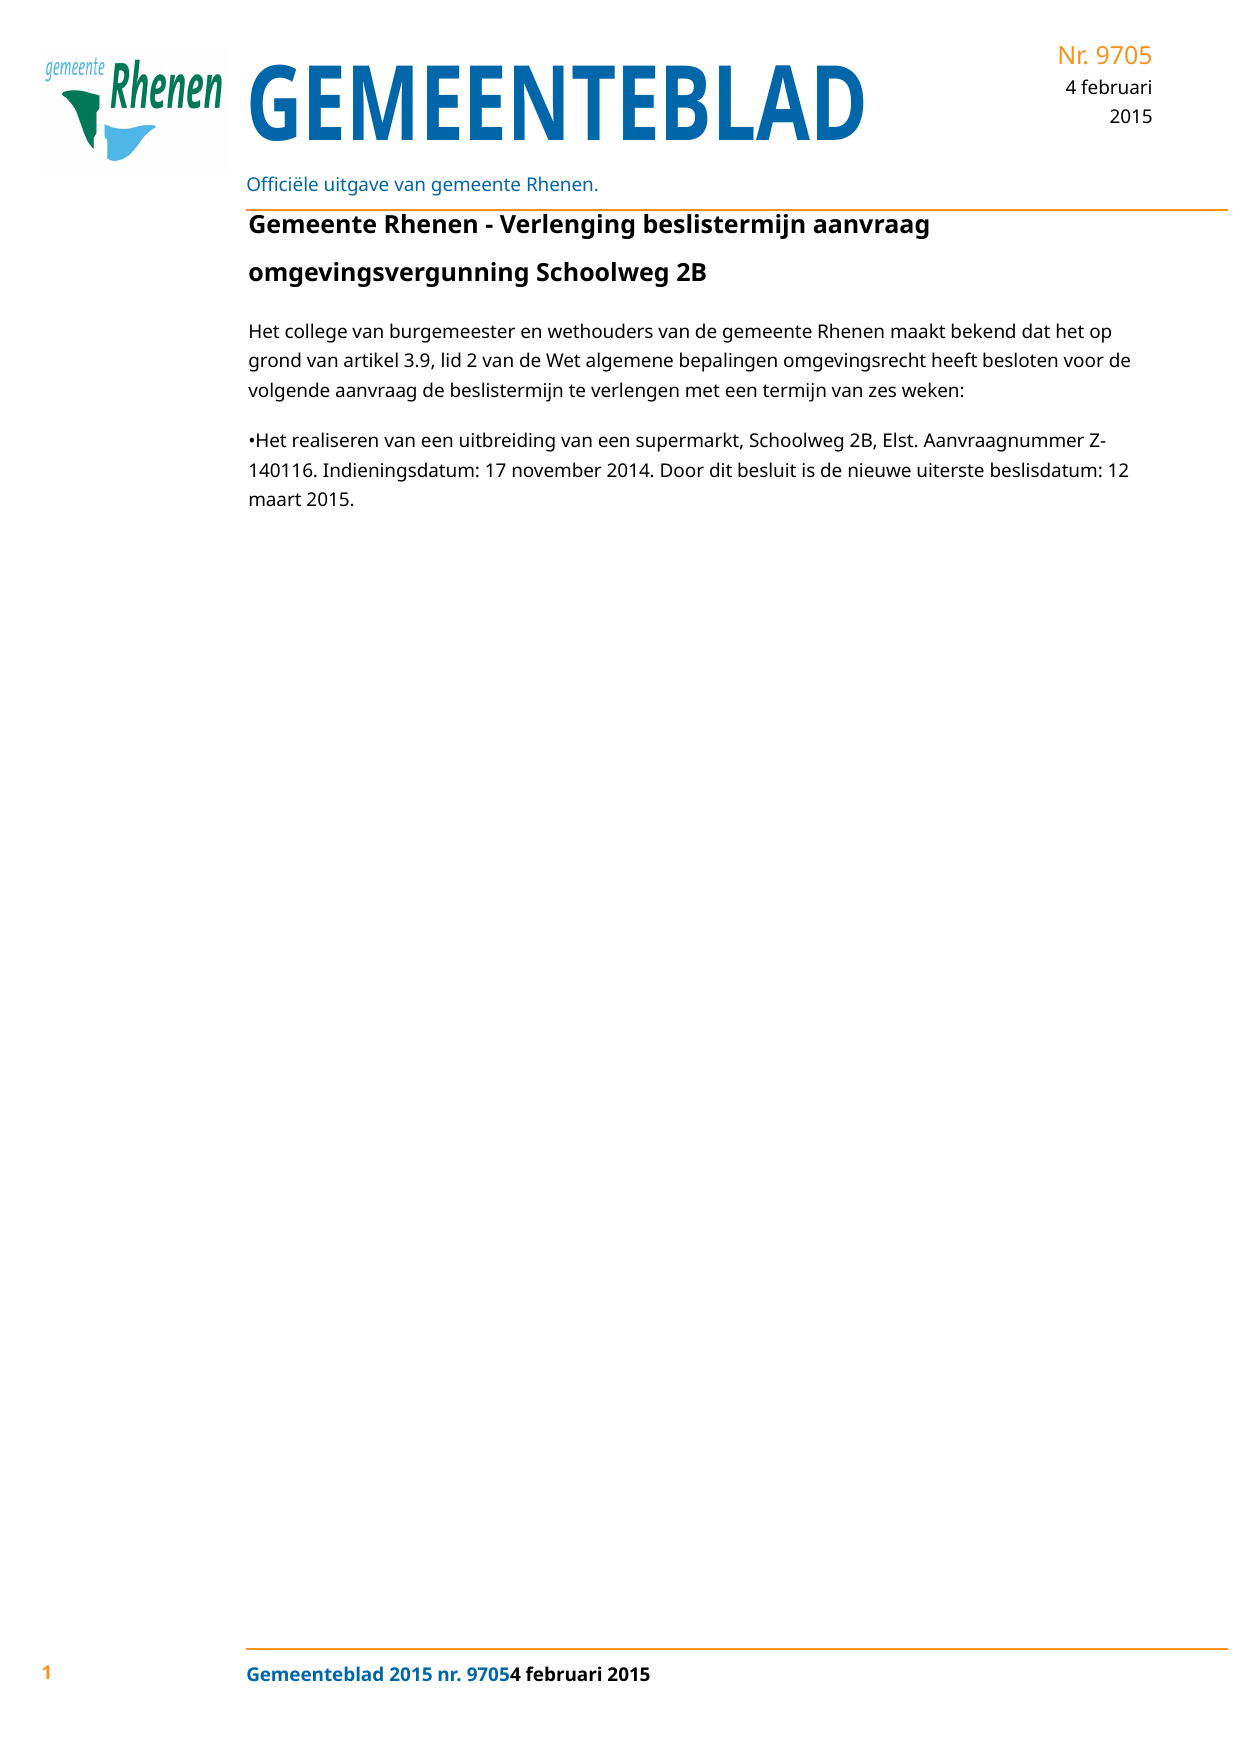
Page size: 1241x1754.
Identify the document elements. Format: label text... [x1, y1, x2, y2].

text Het college van burgemeester en wethouders van de gemeente Rhenen maakt bekend dat het op grond van artikel 3.9, lid 2 van de Wet algemene bepalingen omgevingsrecht heeft besloten voor de volgende aanvraag de beslistermijn te verlengen met een termijn van zes weken: [248, 318, 1152, 403]
text Gemeente Rhenen - Verlenging beslistermijn aanvraag omgevingsvergunning Schoolweg 2B [248, 211, 1152, 288]
text •Het realiseren van een uitbreiding van een supermarkt, Schoolweg 2B, Elst. Aanvraagnummer Z-140116. Indieningsdatum: 17 november 2014. Door dit besluit is de nieuwe uiterste beslisdatum: 12 maart 2015. [248, 427, 1152, 512]
picture [41, 47, 231, 172]
